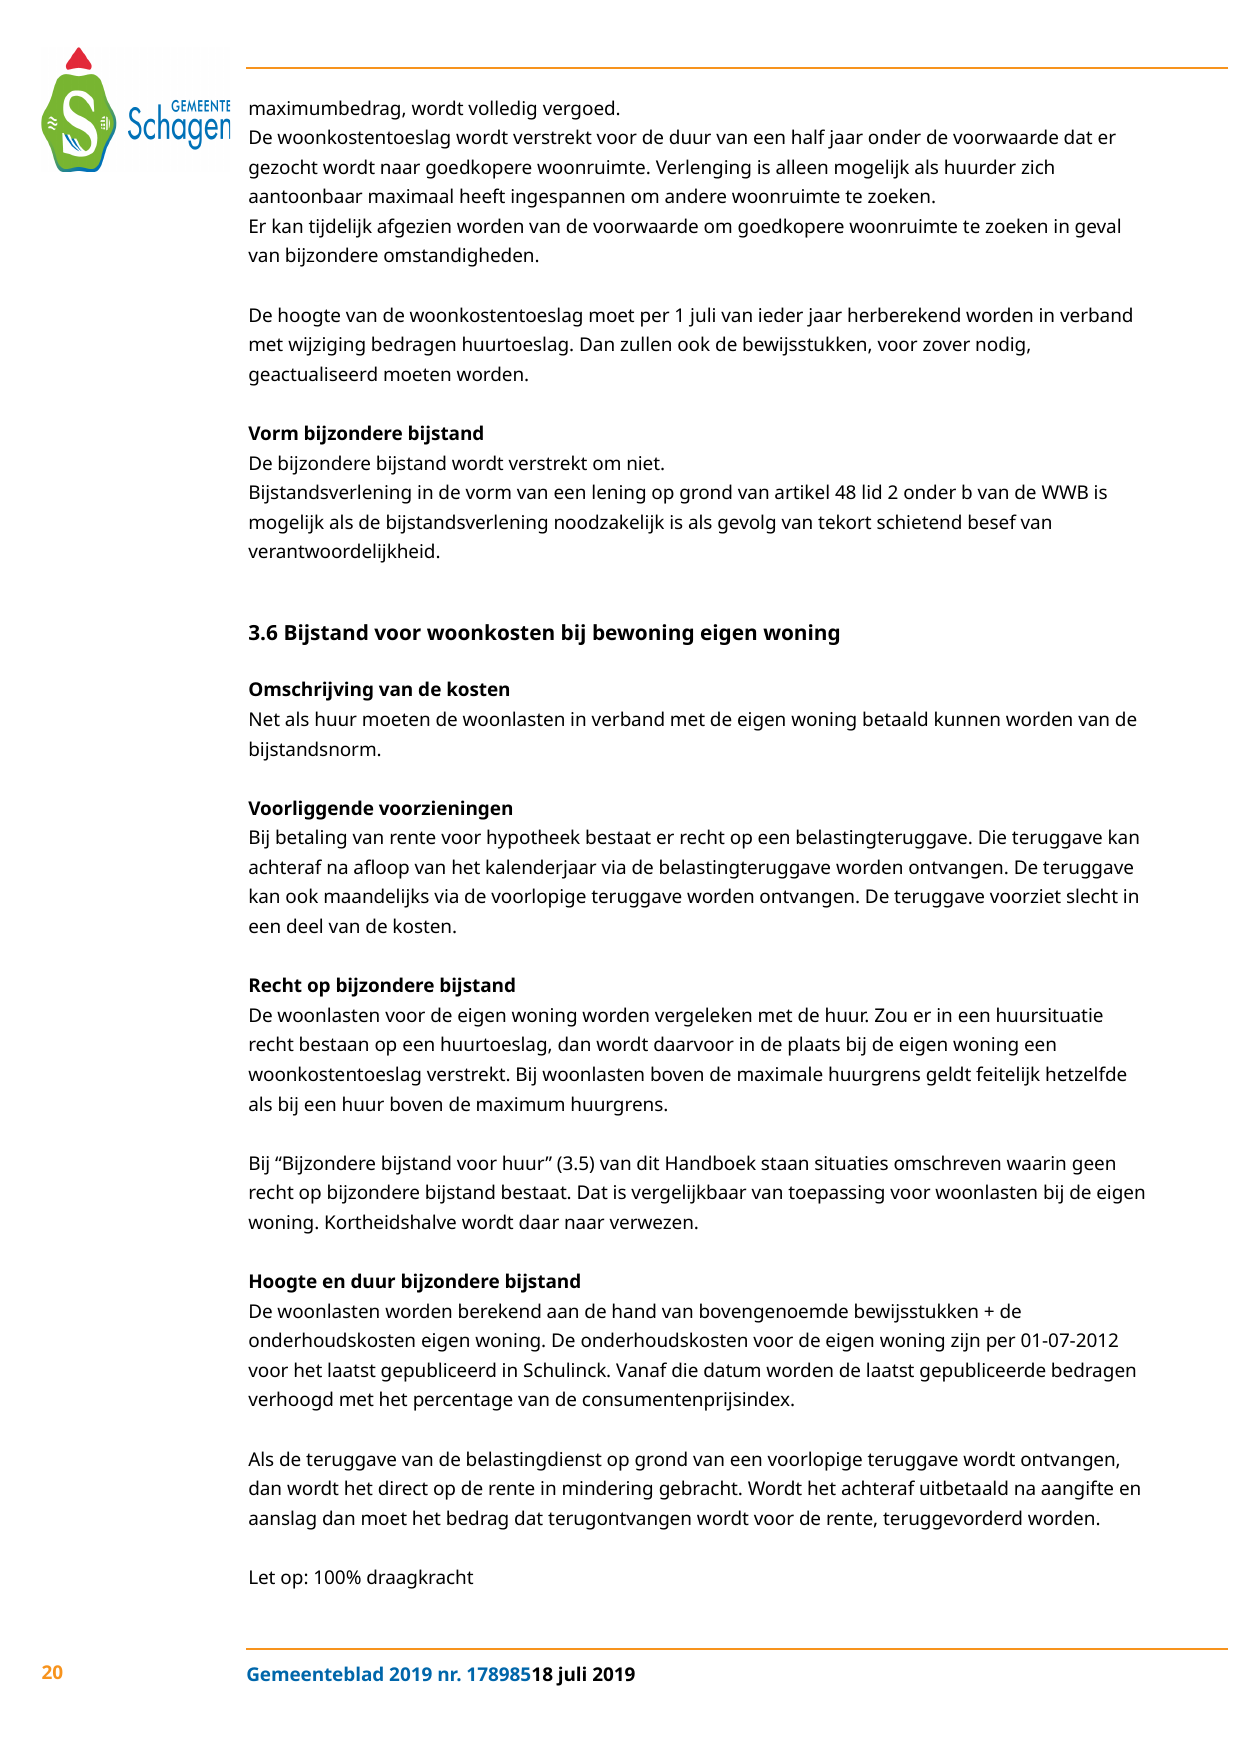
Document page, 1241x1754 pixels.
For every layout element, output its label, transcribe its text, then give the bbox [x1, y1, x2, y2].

text Vorm bijzondere bijstand [248, 420, 1152, 446]
text Bij “Bijzondere bijstand voor huur” (3.5) van dit Handboek staan situaties omschreven waarin geen recht op bijzondere bijstand bestaat. Dat is vergelijkbaar van toepassing voor woonlasten bij de eigen woning. Kortheidshalve wordt daar naar verwezen. [248, 1150, 1152, 1235]
text Bijstandsverlening in de vorm van een lening op grond van artikel 48 lid 2 onder b van de WWB is mogelijk als de bijstandsverlening noodzakelijk is als gevolg van tekort schietend besef van verantwoordelijkheid. [248, 479, 1152, 564]
text De woonlasten worden berekend aan de hand van bovengenoemde bewijsstukken + de onderhoudskosten eigen woning. De onderhoudskosten voor de eigen woning zijn per 01-07-2012 voor het laatst gepubliceerd in Schulinck. Vanaf die datum worden de laatst gepubliceerde bedragen verhoogd met het percentage van de consumentenprijsindex. [248, 1298, 1152, 1412]
text Bij betaling van rente voor hypotheek bestaat er recht op een belastingteruggave. Die teruggave kan achteraf na afloop van het kalenderjaar via de belastingteruggave worden ontvangen. De teruggave kan ook maandelijks via de voorlopige teruggave worden ontvangen. De teruggave voorziet slecht in een deel van de kosten. [248, 824, 1152, 939]
text 3.6 Bijstand voor woonkosten bij bewoning eigen woning [248, 618, 1152, 647]
text Let op: 100% draagkracht [248, 1564, 1152, 1590]
picture [41, 47, 231, 172]
text Er kan tijdelijk afgezien worden van de voorwaarde om goedkopere woonruimte te zoeken in geval van bijzondere omstandigheden. [248, 213, 1152, 268]
text Omschrijving van de kosten [248, 677, 1152, 702]
text Net als huur moeten de woonlasten in verband met de eigen woning betaald kunnen worden van de bijstandsnorm. [248, 706, 1152, 761]
text Recht op bijzondere bijstand [248, 972, 1152, 998]
text De hoogte van de woonkostentoeslag moet per 1 juli van ieder jaar herberekend worden in verband met wijziging bedragen huurtoeslag. Dan zullen ook de bewijsstukken, voor zover nodig, geactualiseerd moeten worden. [248, 302, 1152, 387]
text De woonkostentoeslag wordt verstrekt voor de duur van een half jaar onder de voorwaarde dat er gezocht wordt naar goedkopere woonruimte. Verlenging is alleen mogelijk als huurder zich aantoonbaar maximaal heeft ingespannen om andere woonruimte te zoeken. [248, 124, 1152, 209]
text Als de teruggave van de belastingdienst op grond van een voorlopige teruggave wordt ontvangen, dan wordt het direct op de rente in mindering gebracht. Wordt het achteraf uitbetaald na aangifte en aanslag dan moet het bedrag dat terugontvangen wordt voor de rente, teruggevorderd worden. [248, 1446, 1152, 1531]
text Hoogte en duur bijzondere bijstand [248, 1268, 1152, 1294]
text maximumbedrag, wordt volledig vergoed. [248, 95, 1152, 121]
text De woonlasten voor de eigen woning worden vergeleken met de huur. Zou er in een huursituatie recht bestaan op een huurtoeslag, dan wordt daarvoor in de plaats bij de eigen woning een woonkostentoeslag verstrekt. Bij woonlasten boven de maximale huurgrens geldt feitelijk hetzelfde als bij een huur boven de maximum huurgrens. [248, 1002, 1152, 1116]
text De bijzondere bijstand wordt verstrekt om niet. [248, 450, 1152, 476]
text Voorliggende voorzieningen [248, 795, 1152, 821]
